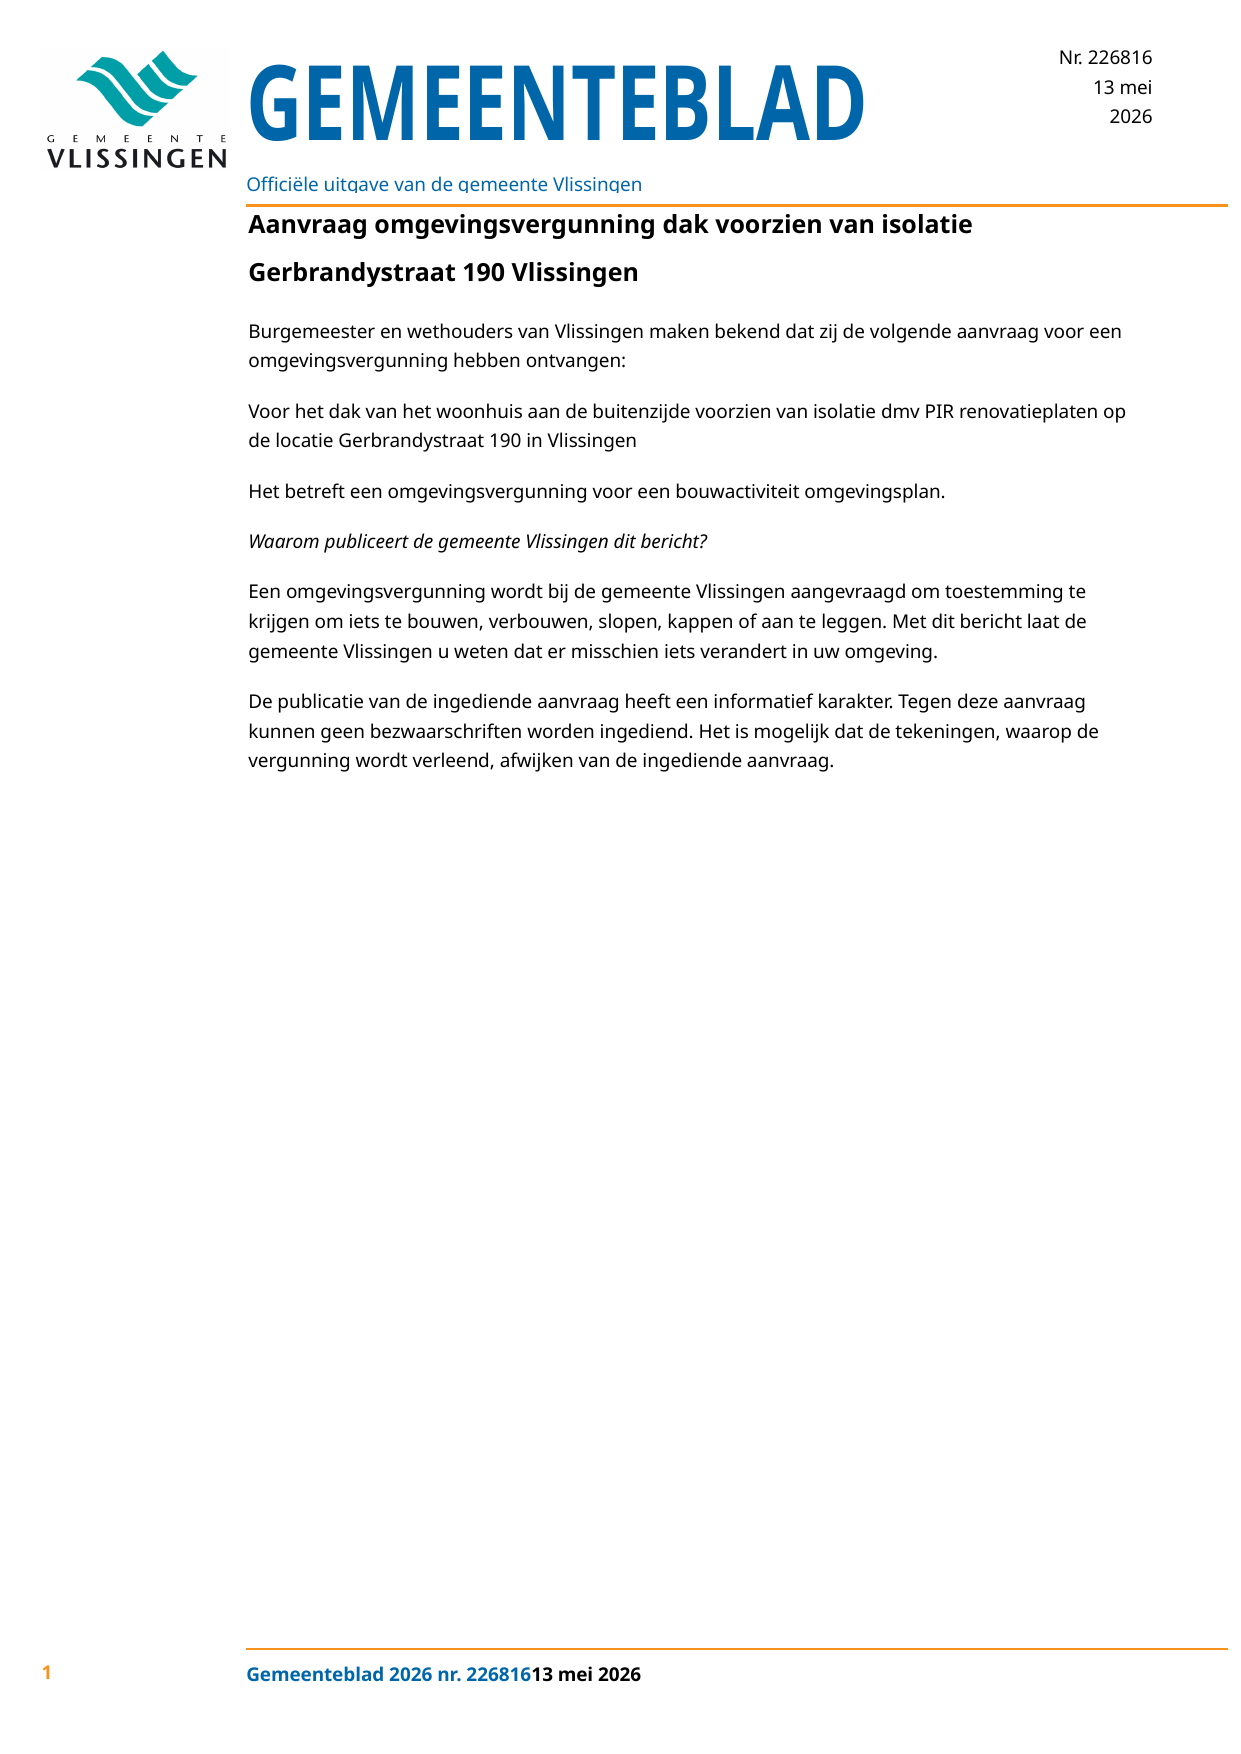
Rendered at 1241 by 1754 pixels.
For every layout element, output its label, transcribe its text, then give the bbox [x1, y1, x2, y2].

text Voor het dak van het woonhuis aan de buitenzijde voorzien van isolatie dmv PIR renovatieplaten op de locatie Gerbrandystraat 190 in Vlissingen [248, 398, 1152, 453]
text Een omgevingsvergunning wordt bij de gemeente Vlissingen aangevraagd om toestemming te krijgen om iets te bouwen, verbouwen, slopen, kappen of aan te leggen. Met dit bericht laat de gemeente Vlissingen u weten dat er misschien iets verandert in uw omgeving. [248, 579, 1152, 664]
text Burgemeester en wethouders van Vlissingen maken bekend dat zij de volgende aanvraag voor een omgevingsvergunning hebben ontvangen: [248, 318, 1152, 373]
picture [41, 47, 231, 172]
text Aanvraag omgevingsvergunning dak voorzien van isolatie Gerbrandystraat 190 Vlissingen [248, 207, 1152, 288]
text Waarom publiceert de gemeente Vlissingen dit bericht? [248, 528, 1152, 554]
text Het betreft een omgevingsvergunning voor een bouwactiviteit omgevingsplan. [248, 478, 1152, 504]
text De publicatie van de ingediende aanvraag heeft een informatief karakter. Tegen deze aanvraag kunnen geen bezwaarschriften worden ingediend. Het is mogelijk dat de tekeningen, waarop de vergunning wordt verleend, afwijken van de ingediende aanvraag. [248, 688, 1152, 773]
